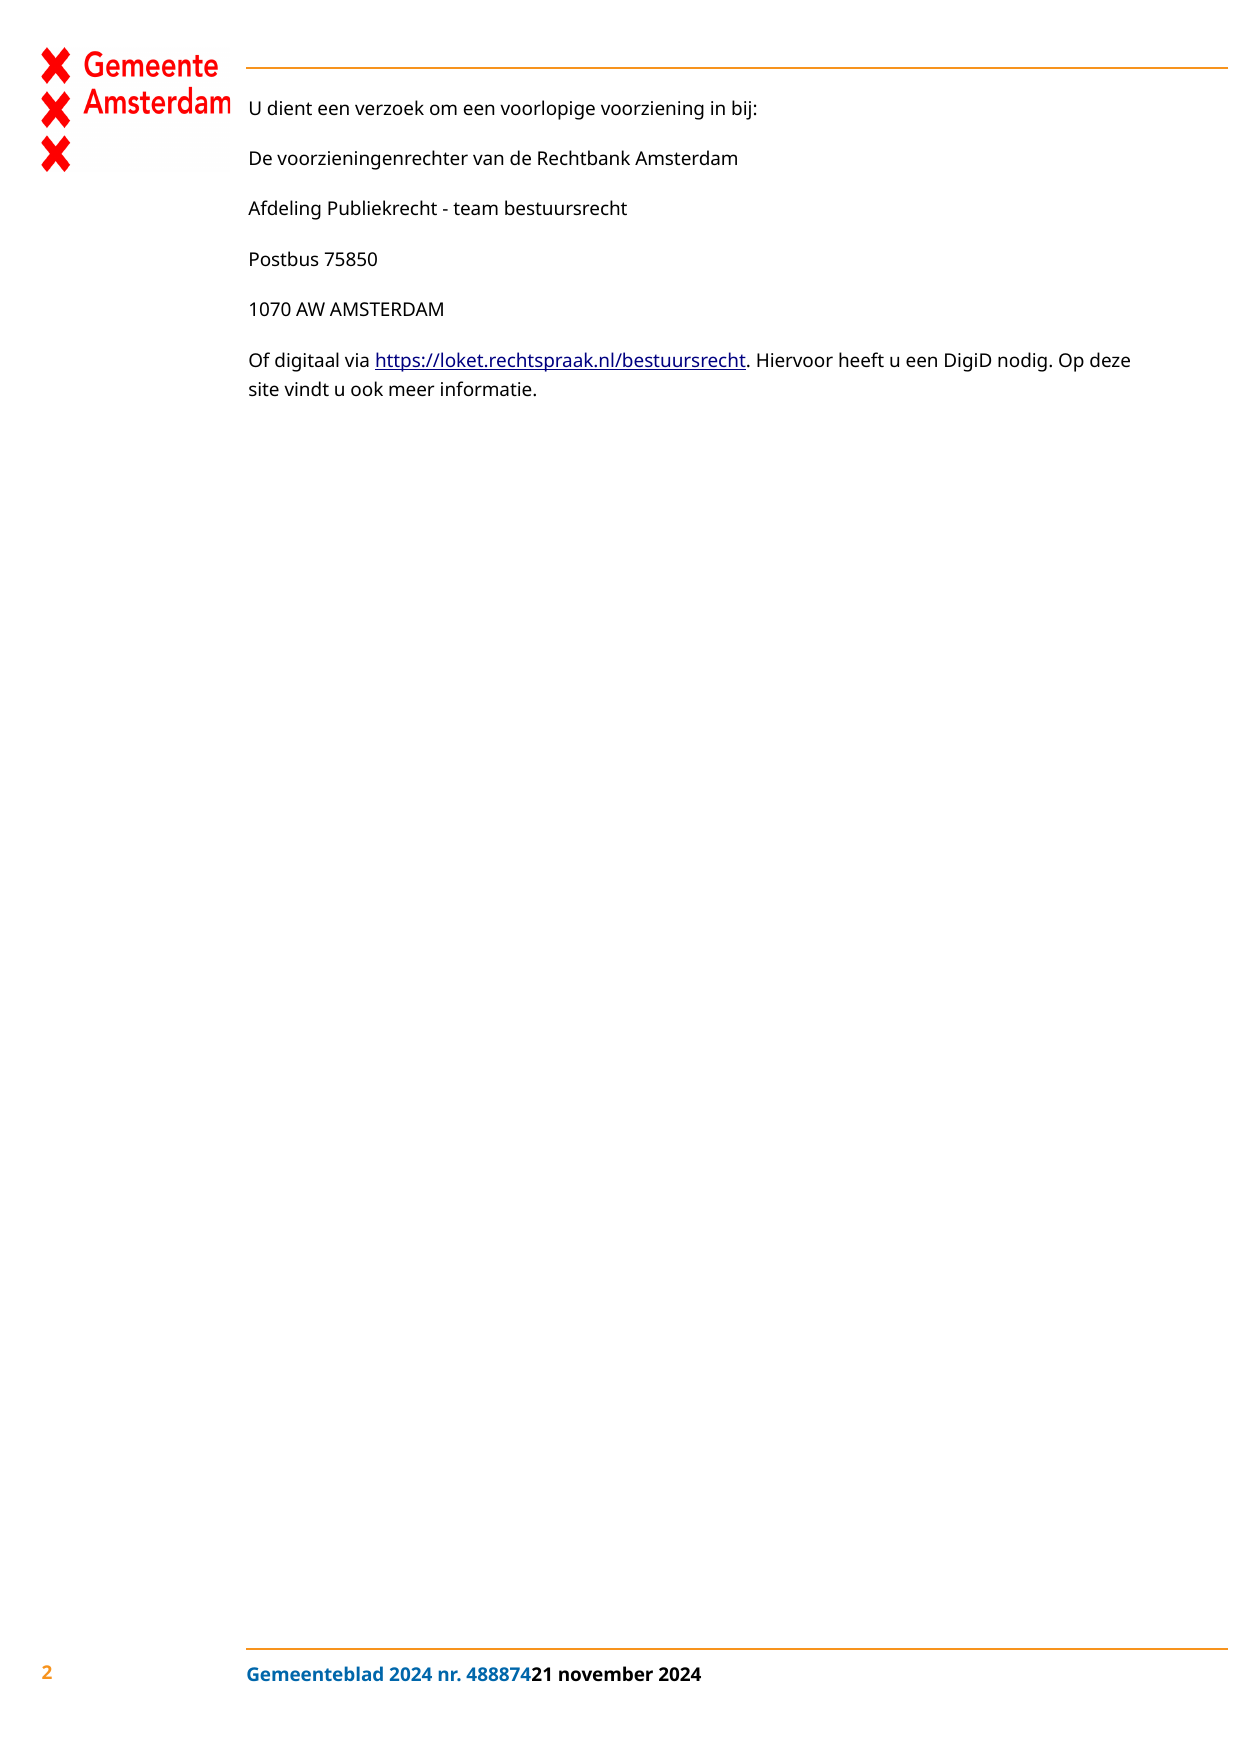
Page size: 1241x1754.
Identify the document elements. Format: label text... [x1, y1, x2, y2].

text De voorzieningenrechter van de Rechtbank Amsterdam [248, 145, 1152, 171]
text 1070 AW AMSTERDAM [248, 296, 1152, 322]
text Of digitaal via https://loket.rechtspraak.nl/bestuursrecht. Hiervoor heeft u een DigiD nodig. Op deze site vindt u ook meer informatie. [248, 347, 1152, 402]
picture [41, 47, 231, 172]
text U dient een verzoek om een voorlopige voorziening in bij: [248, 95, 1152, 121]
text Afdeling Publiekrecht - team bestuursrecht [248, 196, 1152, 221]
text Postbus 75850 [248, 246, 1152, 272]
